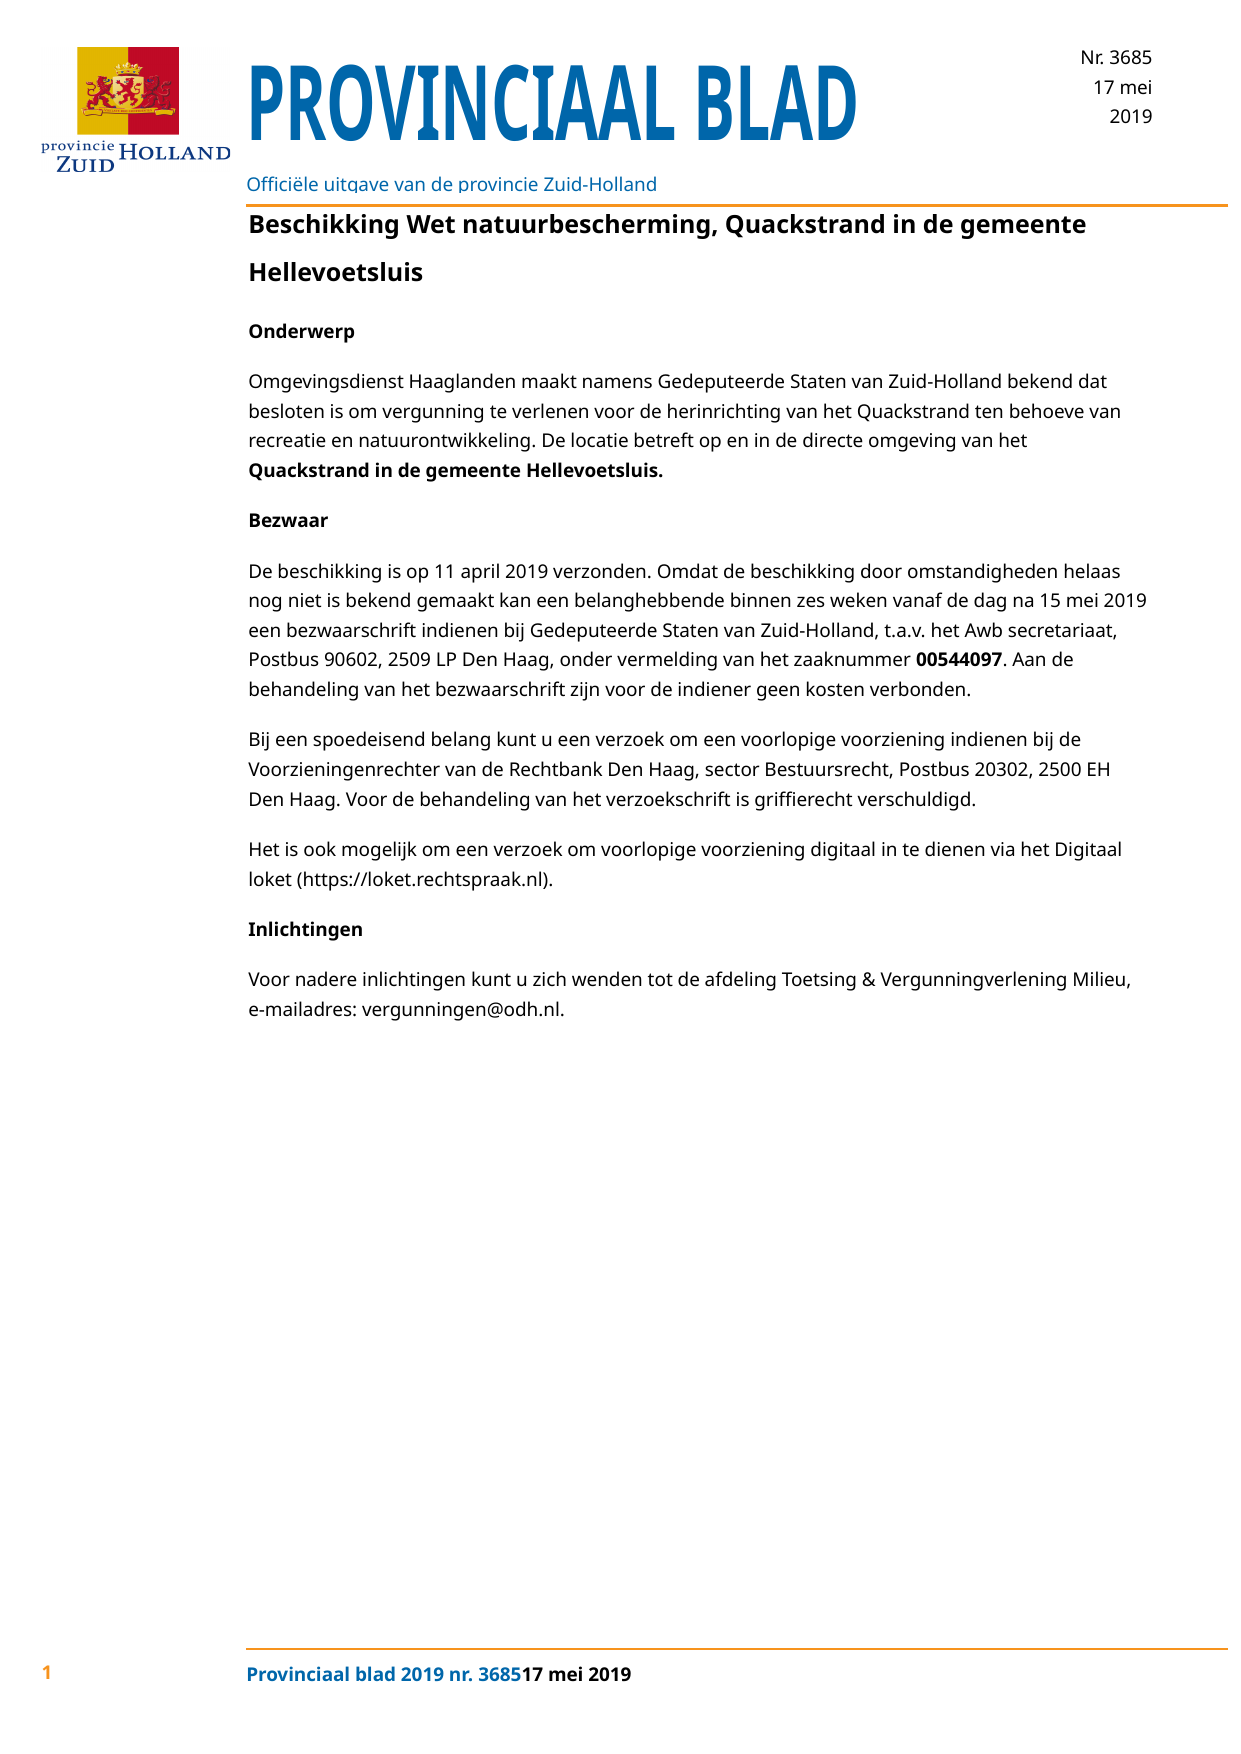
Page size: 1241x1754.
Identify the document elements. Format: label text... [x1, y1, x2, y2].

text Bezwaar [248, 507, 1152, 533]
text Onderwerp [248, 318, 1152, 344]
text Het is ook mogelijk om een verzoek om voorlopige voorziening digitaal in te dienen via het Digitaal loket (https://loket.rechtspraak.nl). [248, 836, 1152, 892]
text Omgevingsdienst Haaglanden maakt namens Gedeputeerde Staten van Zuid-Holland bekend dat besloten is om vergunning te verlenen voor de herinrichting van het Quackstrand ten behoeve van recreatie en natuurontwikkeling. De locatie betreft op en in de directe omgeving van het Quackstrand in de gemeente Hellevoetsluis. [248, 368, 1152, 483]
picture [41, 47, 231, 172]
text De beschikking is op 11 april 2019 verzonden. Omdat de beschikking door omstandigheden helaas nog niet is bekend gemaakt kan een belanghebbende binnen zes weken vanaf de dag na 15 mei 2019 een bezwaarschrift indienen bij Gedeputeerde Staten van Zuid-Holland, t.a.v. het Awb secretariaat, Postbus 90602, 2509 LP Den Haag, onder vermelding van het zaaknummer 00544097. Aan de behandeling van het bezwaarschrift zijn voor de indiener geen kosten verbonden. [248, 558, 1152, 702]
text Bij een spoedeisend belang kunt u een verzoek om een voorlopige voorziening indienen bij de Voorzieningenrechter van de Rechtbank Den Haag, sector Bestuursrecht, Postbus 20302, 2500 EH Den Haag. Voor de behandeling van het verzoekschrift is griffierecht verschuldigd. [248, 727, 1152, 812]
text Inlichtingen [248, 916, 1152, 942]
text Voor nadere inlichtingen kunt u zich wenden tot de afdeling Toetsing & Vergunningverlening Milieu, e-mailadres: vergunningen@odh.nl. [248, 967, 1152, 1022]
text Beschikking Wet natuurbescherming, Quackstrand in de gemeente Hellevoetsluis [248, 207, 1152, 288]
